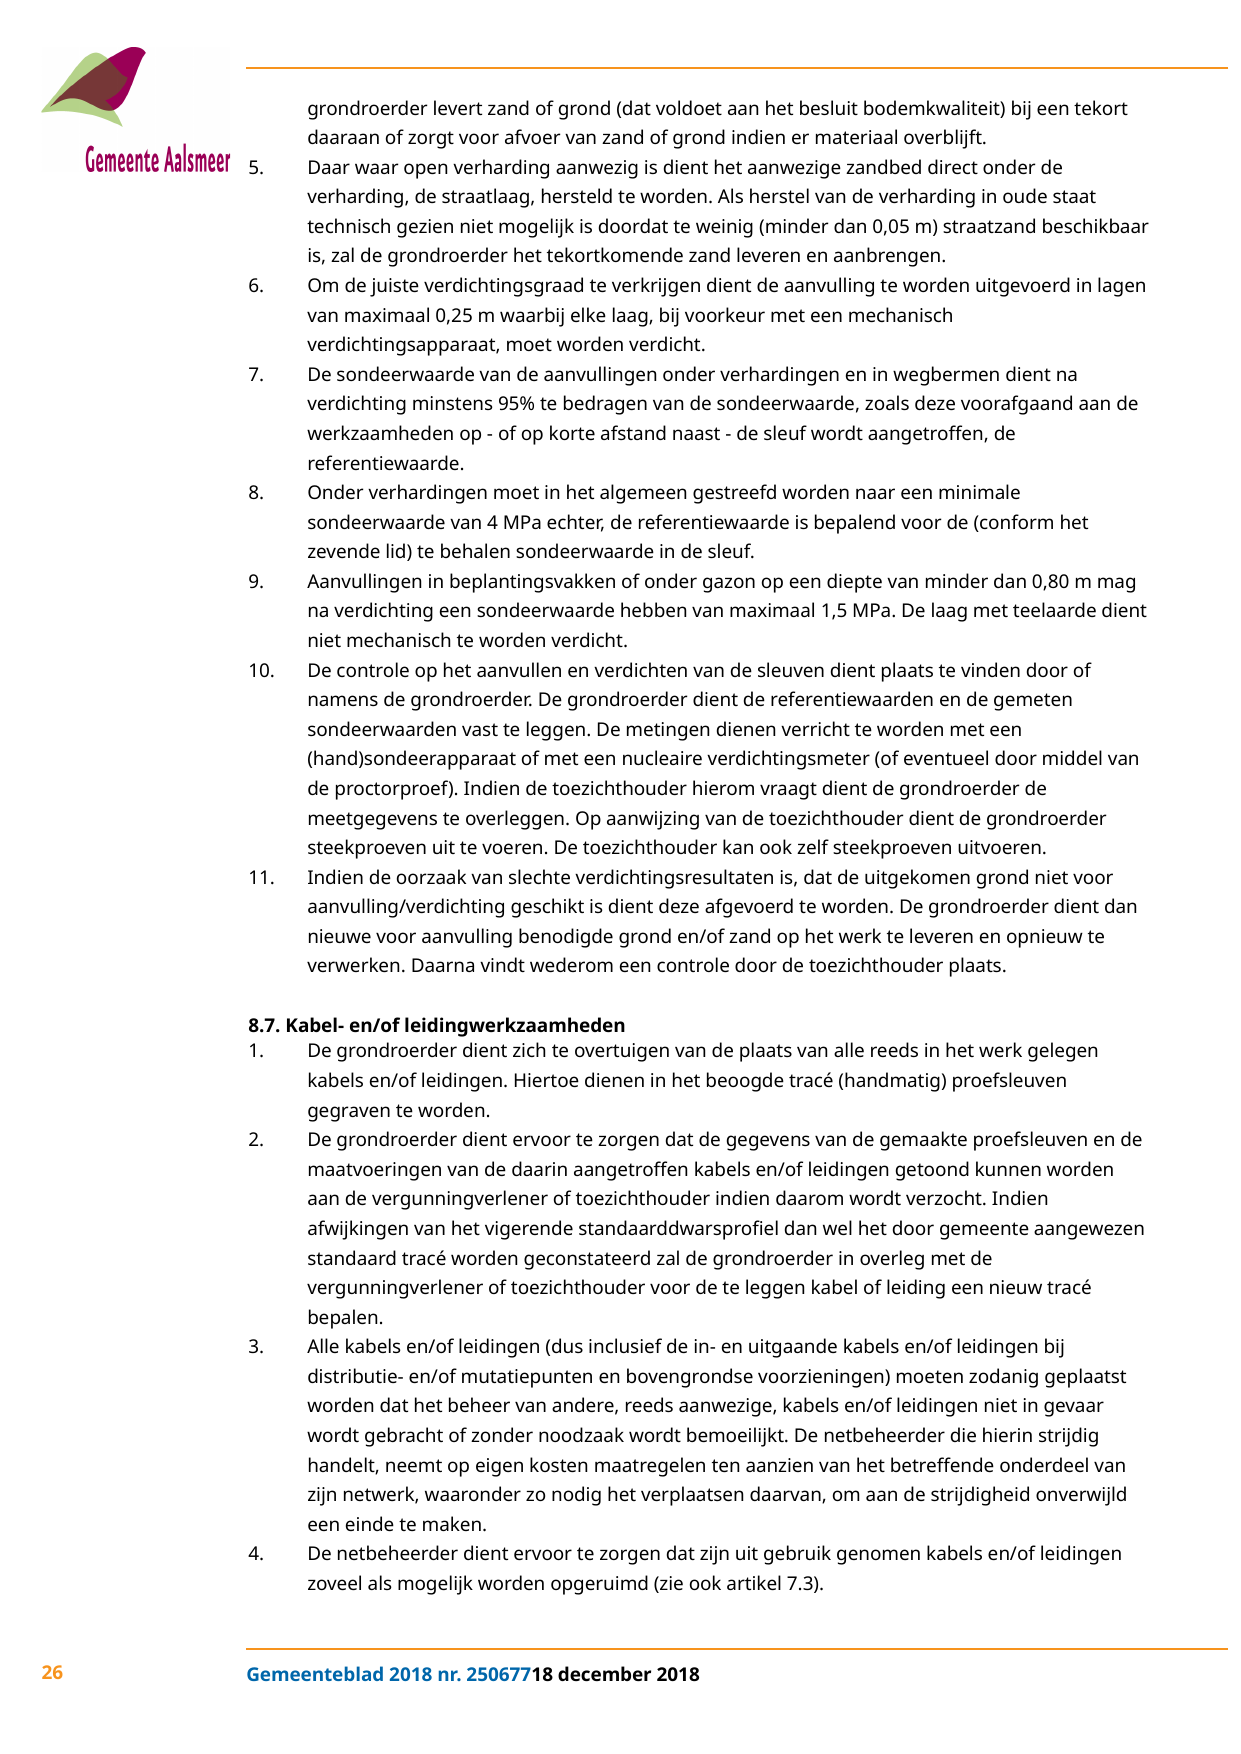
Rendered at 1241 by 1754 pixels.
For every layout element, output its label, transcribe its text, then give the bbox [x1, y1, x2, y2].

list Aanvullingen in beplantingsvakken of onder gazon op een diepte van minder dan 0,80 m mag na verdichting een sondeerwaarde hebben van maximaal 1,5 MPa. De laag met teelaarde dient niet mechanisch te worden verdicht. [248, 568, 1152, 653]
list De netbeheerder dient ervoor te zorgen dat zijn uit gebruik genomen kabels en/of leidingen zoveel als mogelijk worden opgeruimd (zie ook artikel 7.3). [248, 1541, 1152, 1596]
list Alle kabels en/of leidingen (dus inclusief de in- en uitgaande kabels en/of leidingen bij distributie- en/of mutatiepunten en bovengrondse voorzieningen) moeten zodanig geplaatst worden dat het beheer van andere, reeds aanwezige, kabels en/of leidingen niet in gevaar wordt gebracht of zonder noodzaak wordt bemoeilijkt. De netbeheerder die hierin strijdig handelt, neemt op eigen kosten maatregelen ten aanzien van het betreffende onderdeel van zijn netwerk, waaronder zo nodig het verplaatsen daarvan, om aan de strijdigheid onverwijld een einde te maken. [248, 1333, 1152, 1537]
text 8.7. Kabel- en/of leidingwerkzaamheden [248, 1012, 1152, 1038]
list Om de juiste verdichtingsgraad te verkrijgen dient de aanvulling te worden uitgevoerd in lagen van maximaal 0,25 m waarbij elke laag, bij voorkeur met een mechanisch verdichtingsapparaat, moet worden verdicht. [248, 272, 1152, 357]
list Indien de oorzaak van slechte verdichtingsresultaten is, dat de uitgekomen grond niet voor aanvulling/verdichting geschikt is dient deze afgevoerd te worden. De grondroerder dient dan nieuwe voor aanvulling benodigde grond en/of zand op het werk te leveren en opnieuw te verwerken. Daarna vindt wederom een controle door de toezichthouder plaats. [248, 864, 1152, 978]
list Daar waar open verharding aanwezig is dient het aanwezige zandbed direct onder de verharding, de straatlaag, hersteld te worden. Als herstel van de verharding in oude staat technisch gezien niet mogelijk is doordat te weinig (minder dan 0,05 m) straatzand beschikbaar is, zal de grondroerder het tekortkomende zand leveren en aanbrengen. [248, 154, 1152, 268]
list Onder verhardingen moet in het algemeen gestreefd worden naar een minimale sondeerwaarde van 4 MPa echter, de referentiewaarde is bepalend voor de (conform het zevende lid) te behalen sondeerwaarde in de sleuf. [248, 479, 1152, 564]
list De sondeerwaarde van de aanvullingen onder verhardingen en in wegbermen dient na verdichting minstens 95% te bedragen van de sondeerwaarde, zoals deze voorafgaand aan de werkzaamheden op - of op korte afstand naast - de sleuf wordt aangetroffen, de referentiewaarde. [248, 361, 1152, 476]
list De controle op het aanvullen en verdichten van de sleuven dient plaats te vinden door of namens de grondroerder. De grondroerder dient de referentiewaarden en de gemeten sondeerwaarden vast te leggen. De metingen dienen verricht te worden met een (hand)sondeerapparaat of met een nucleaire verdichtingsmeter (of eventueel door middel van de proctorproef). Indien de toezichthouder hierom vraagt dient de grondroerder de meetgegevens te overleggen. Op aanwijzing van de toezichthouder dient de grondroerder steekproeven uit te voeren. De toezichthouder kan ook zelf steekproeven uitvoeren. [248, 657, 1152, 860]
list De grondroerder dient ervoor te zorgen dat de gegevens van de gemaakte proefsleuven en de maatvoeringen van de daarin aangetroffen kabels en/of leidingen getoond kunnen worden aan de vergunningverlener of toezichthouder indien daarom wordt verzocht. Indien afwijkingen van het vigerende standaarddwarsprofiel dan wel het door gemeente aangewezen standaard tracé worden geconstateerd zal de grondroerder in overleg met de vergunningverlener of toezichthouder voor de te leggen kabel of leiding een nieuw tracé bepalen. [248, 1126, 1152, 1329]
picture [41, 47, 231, 172]
list De grondroerder dient zich te overtuigen van de plaats van alle reeds in het werk gelegen kabels en/of leidingen. Hiertoe dienen in het beoogde tracé (handmatig) proefsleuven gegraven te worden. [248, 1038, 1152, 1122]
list grondroerder levert zand of grond (dat voldoet aan het besluit bodemkwaliteit) bij een tekort daaraan of zorgt voor afvoer van zand of grond indien er materiaal overblijft. [248, 95, 1152, 150]
